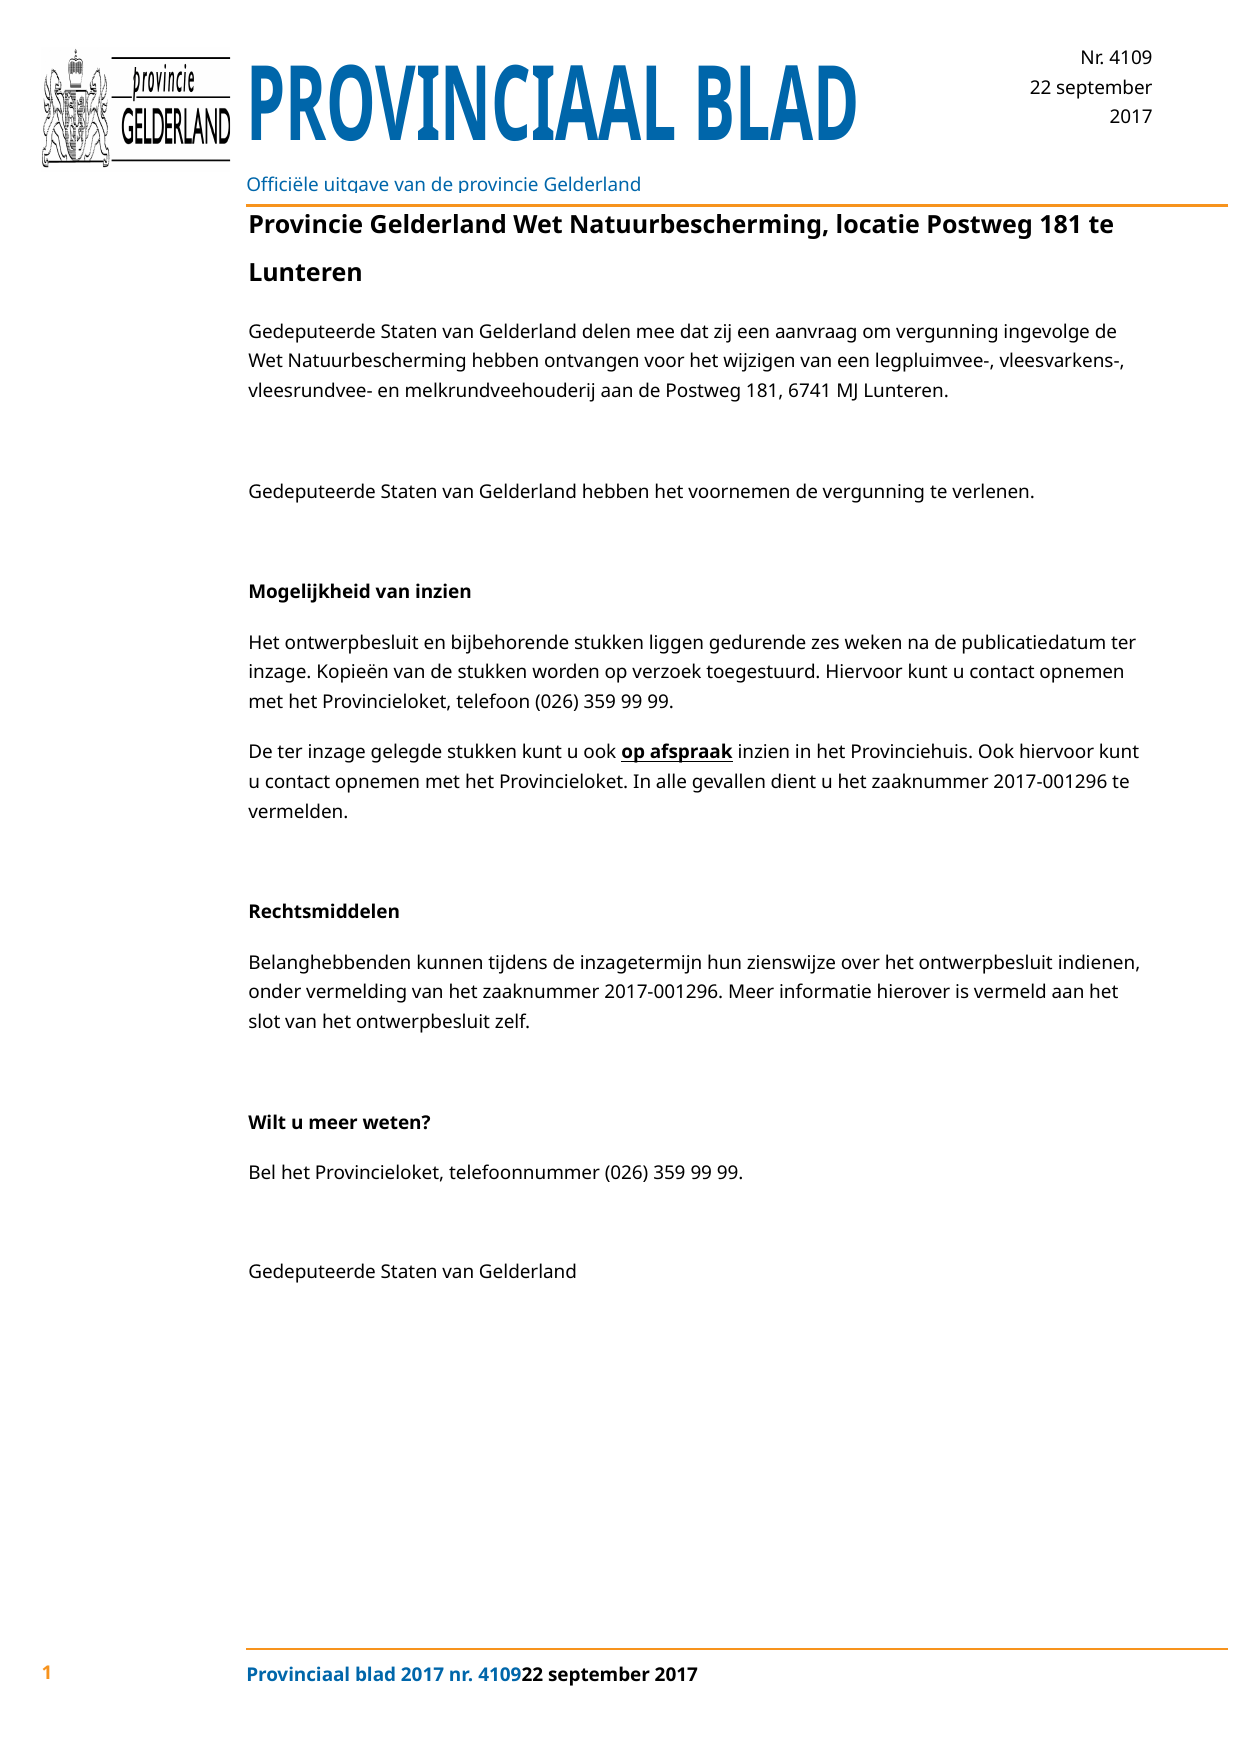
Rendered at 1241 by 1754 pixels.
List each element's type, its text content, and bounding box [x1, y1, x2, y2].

text Gedeputeerde Staten van Gelderland delen mee dat zij een aanvraag om vergunning ingevolge de Wet Natuurbescherming hebben ontvangen voor het wijzigen van een legpluimvee-, vleesvarkens-, vleesrundvee- en melkrundveehouderij aan de Postweg 181, 6741 MJ Lunteren. [248, 318, 1152, 403]
text Gedeputeerde Staten van Gelderland hebben het voornemen de vergunning te verlenen. [248, 478, 1152, 504]
text Provincie Gelderland Wet Natuurbescherming, locatie Postweg 181 te Lunteren [248, 207, 1152, 288]
text Belanghebbenden kunnen tijdens de inzagetermijn hun zienswijze over het ontwerpbesluit indienen, onder vermelding van het zaaknummer 2017-001296. Meer informatie hierover is vermeld aan het slot van het ontwerpbesluit zelf. [248, 949, 1152, 1034]
text Wilt u meer weten? [248, 1109, 1152, 1135]
text Rechtsmiddelen [248, 899, 1152, 924]
text De ter inzage gelegde stukken kunt u ook op afspraak inzien in het Provinciehuis. Ook hiervoor kunt u contact opnemen met het Provincieloket. In alle gevallen dient u het zaaknummer 2017-001296 te vermelden. [248, 739, 1152, 824]
text Gedeputeerde Staten van Gelderland [248, 1258, 1152, 1283]
text Het ontwerpbesluit en bijbehorende stukken liggen gedurende zes weken na de publicatiedatum ter inzage. Kopieën van de stukken worden op verzoek toegestuurd. Hiervoor kunt u contact opnemen met het Provincieloket, telefoon (026) 359 99 99. [248, 629, 1152, 714]
text Mogelijkheid van inzien [248, 579, 1152, 604]
picture [41, 47, 231, 172]
text Bel het Provincieloket, telefoonnummer (026) 359 99 99. [248, 1159, 1152, 1185]
